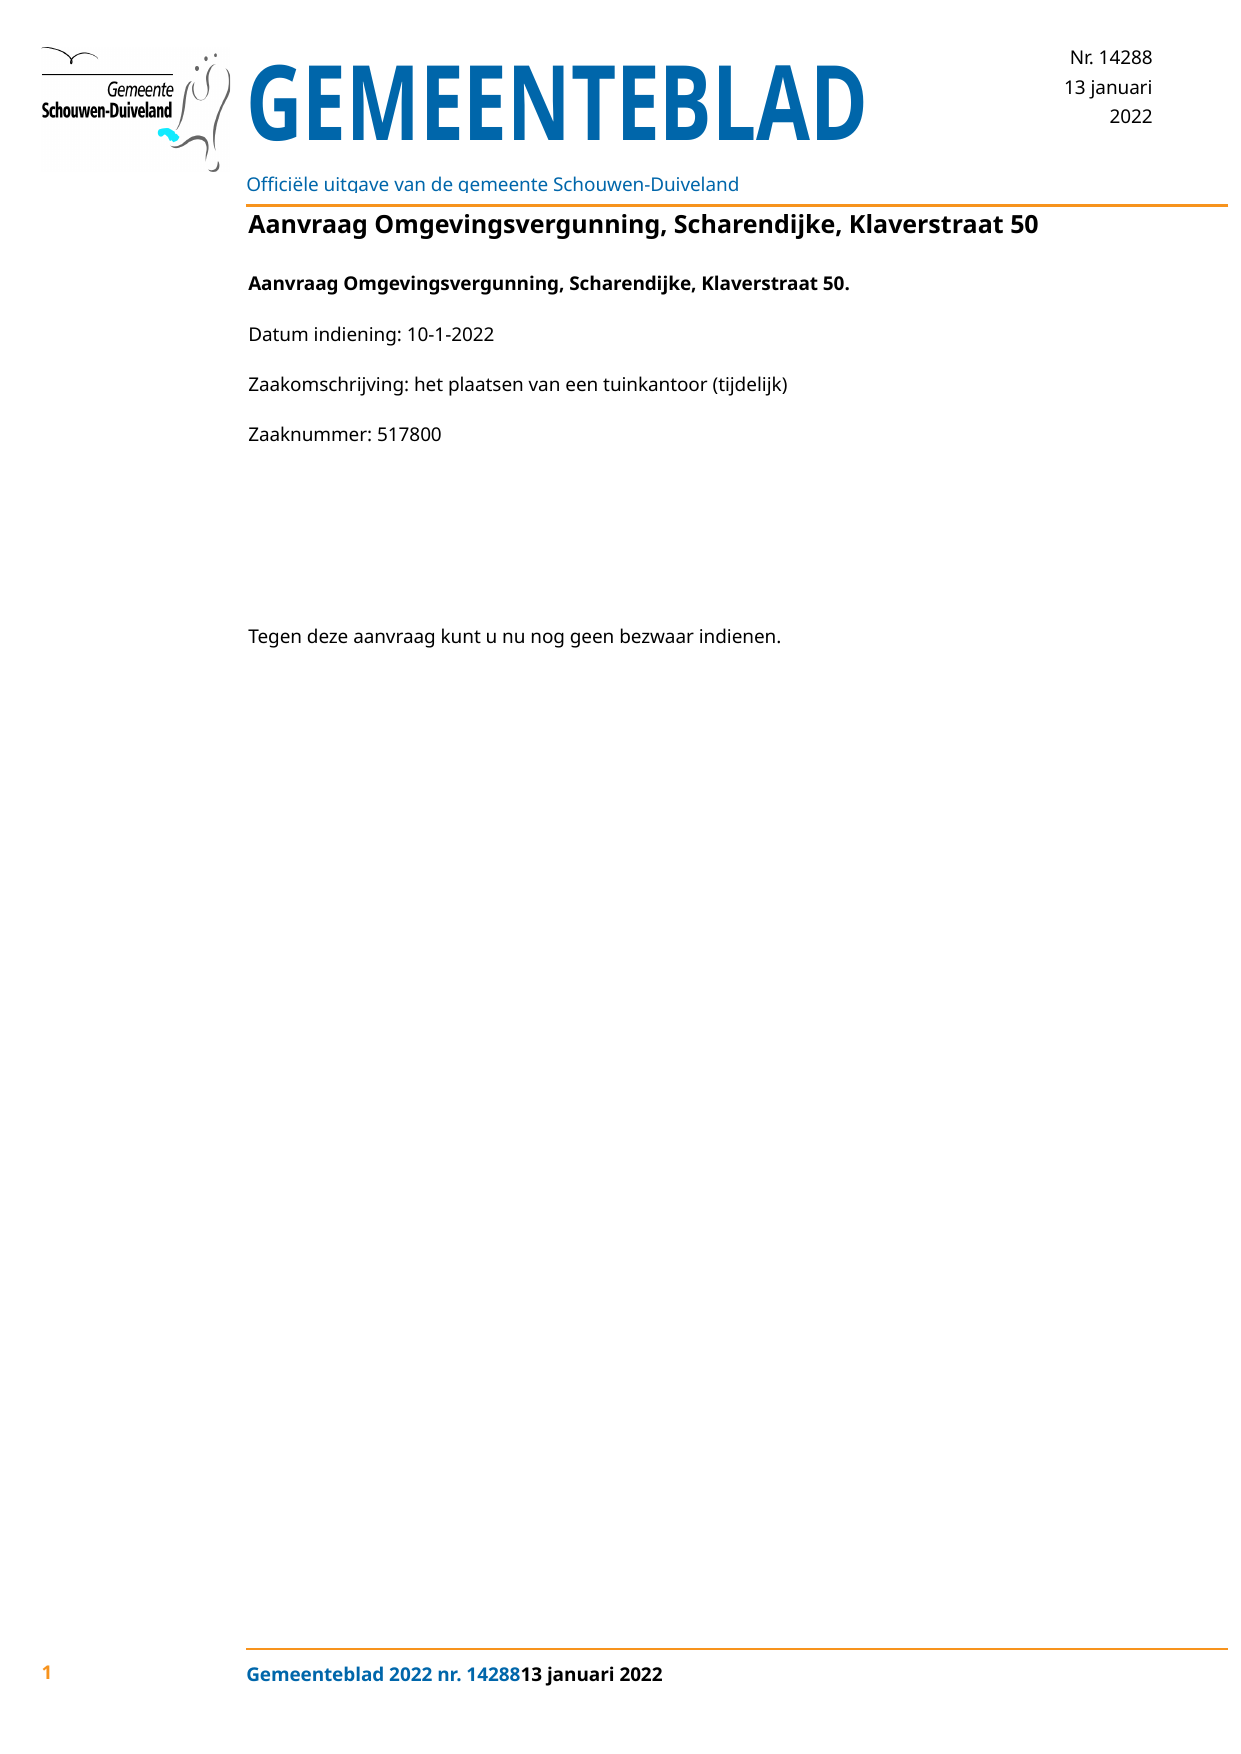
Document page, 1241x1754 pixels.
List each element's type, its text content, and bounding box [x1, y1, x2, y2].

text Datum indiening: 10-1-2022 [248, 321, 1152, 346]
text Aanvraag Omgevingsvergunning, Scharendijke, Klaverstraat 50. [248, 270, 1152, 296]
text Aanvraag Omgevingsvergunning, Scharendijke, Klaverstraat 50 [248, 207, 1152, 241]
text Zaaknummer: 517800 [248, 422, 1152, 447]
text Tegen deze aanvraag kunt u nu nog geen bezwaar indienen. [248, 623, 1152, 649]
picture [41, 47, 231, 172]
text Zaakomschrijving: het plaatsen van een tuinkantoor (tijdelijk) [248, 371, 1152, 397]
